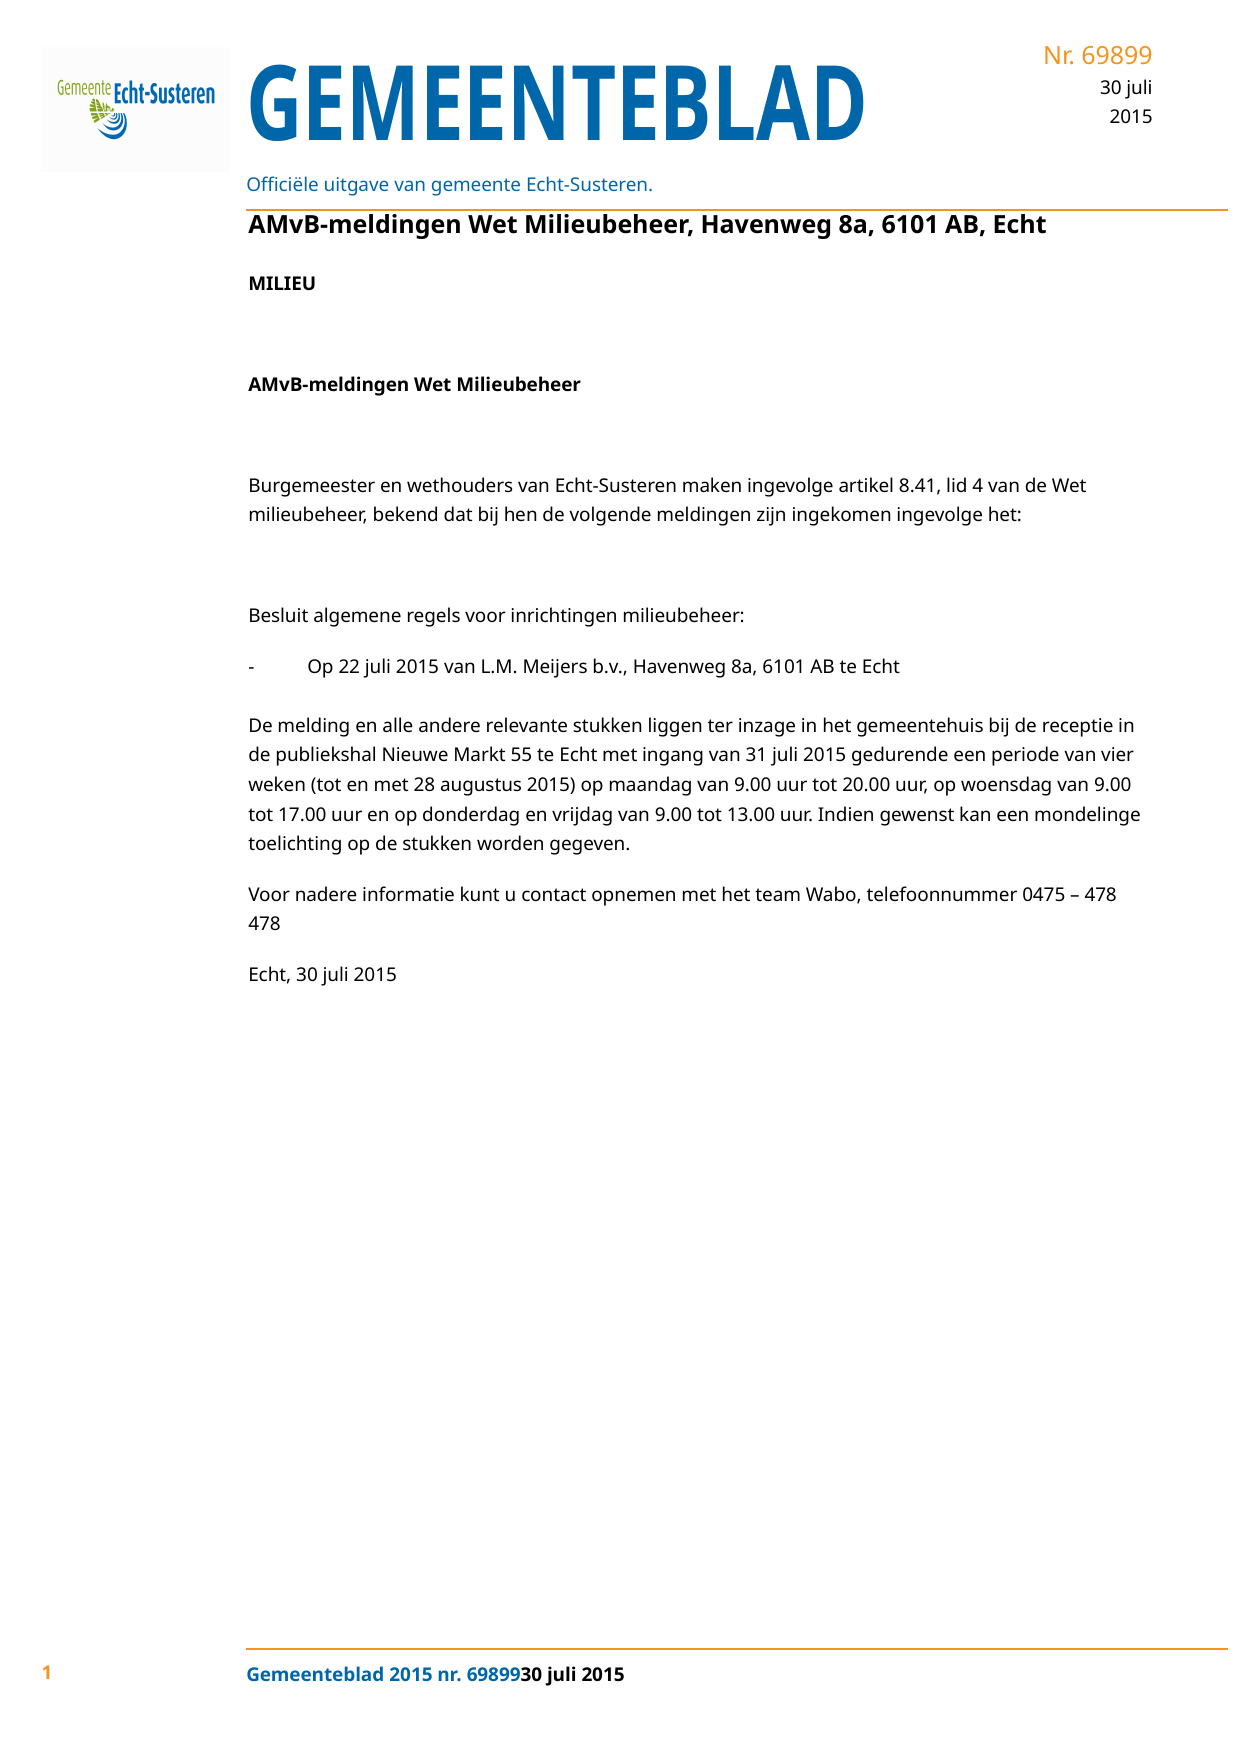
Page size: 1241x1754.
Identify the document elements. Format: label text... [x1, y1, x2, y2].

text Voor nadere informatie kunt u contact opnemen met het team Wabo, telefoonnummer 0475 – 478 478 [248, 881, 1152, 936]
text Burgemeester en wethouders van Echt-Susteren maken ingevolge artikel 8.41, lid 4 van de Wet milieubeheer, bekend dat bij hen de volgende meldingen zijn ingekomen ingevolge het: [248, 472, 1152, 527]
list Op 22 juli 2015 van L.M. Meijers b.v., Havenweg 8a, 6101 AB te Echt [248, 653, 1152, 678]
text Besluit algemene regels voor inrichtingen milieubeheer: [248, 602, 1152, 628]
text De melding en alle andere relevante stukken liggen ter inzage in het gemeentehuis bij de receptie in de publiekshal Nieuwe Markt 55 te Echt met ingang van 31 juli 2015 gedurende een periode van vier weken (tot en met 28 augustus 2015) op maandag van 9.00 uur tot 20.00 uur, op woensdag van 9.00 tot 17.00 uur en op donderdag en vrijdag van 9.00 tot 13.00 uur. Indien gewenst kan een mondelinge toelichting op de stukken worden gegeven. [248, 712, 1152, 856]
picture [41, 47, 231, 172]
text AMvB-meldingen Wet Milieubeheer, Havenweg 8a, 6101 AB, Echt [248, 211, 1152, 241]
text Echt, 30 juli 2015 [248, 961, 1152, 986]
text MILIEU [248, 270, 1152, 296]
text AMvB-meldingen Wet Milieubeheer [248, 371, 1152, 397]
